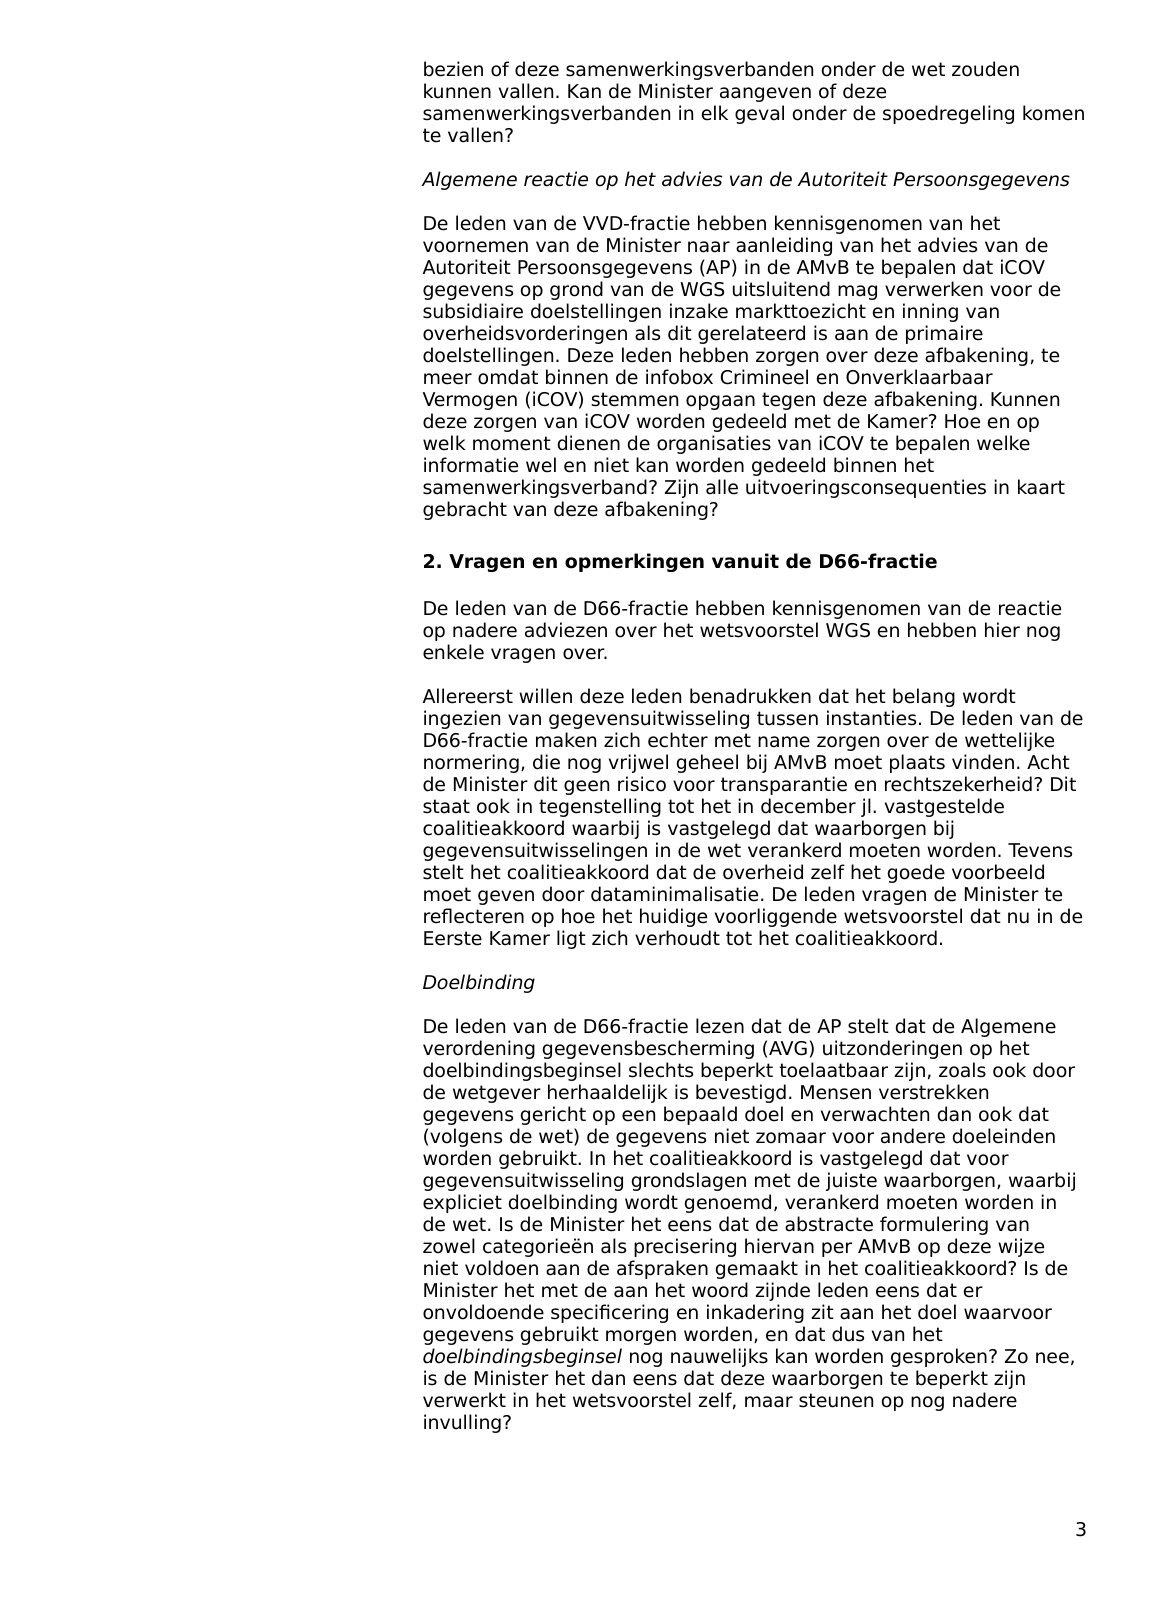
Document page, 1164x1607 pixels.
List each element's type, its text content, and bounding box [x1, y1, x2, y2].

text De leden van de VVD-fractie hebben kennisgenomen van het voornemen van de Minister naar aanleiding van het advies van de Autoriteit Persoonsgegevens (AP) in de AMvB te bepalen dat iCOV gegevens op grond van de WGS uitsluitend mag verwerken voor de subsidiaire doelstellingen inzake markttoezicht en inning van overheidsvorderingen als dit gerelateerd is aan de primaire doelstellingen. Deze leden hebben zorgen over deze afbakening, te meer omdat binnen de infobox Crimineel en Onverklaarbaar Vermogen (iCOV) stemmen opgaan tegen deze afbakening. Kunnen deze zorgen van iCOV worden gedeeld met de Kamer? Hoe en op welk moment dienen de organisaties van iCOV te bepalen welke informatie wel en niet kan worden gedeeld binnen het samenwerkingsverband? Zijn alle uitvoeringsconsequenties in kaart gebracht van deze afbakening? [422, 213, 1087, 521]
subtitle Algemene reactie op het advies van de Autoriteit Persoonsgegevens [422, 169, 1087, 191]
text De leden van de D66-fractie hebben kennisgenomen van de reactie op nadere adviezen over het wetsvoorstel WGS en hebben hier nog enkele vragen over. [422, 598, 1087, 664]
subtitle 2. Vragen en opmerkingen vanuit de D66-fractie [422, 551, 1087, 573]
text bezien of deze samenwerkingsverbanden onder de wet zouden kunnen vallen. Kan de Minister aangeven of deze samenwerkingsverbanden in elk geval onder de spoedregeling komen te vallen? [422, 59, 1087, 147]
text De leden van de D66-fractie lezen dat de AP stelt dat de Algemene verordening gegevensbescherming (AVG) uitzonderingen op het doelbindingsbeginsel slechts beperkt toelaatbaar zijn, zoals ook door de wetgever herhaaldelijk is bevestigd. Mensen verstrekken gegevens gericht op een bepaald doel en verwachten dan ook dat (volgens de wet) de gegevens niet zomaar voor andere doeleinden worden gebruikt. In het coalitieakkoord is vastgelegd dat voor gegevensuitwisseling grondslagen met de juiste waarborgen, waarbij expliciet doelbinding wordt genoemd, verankerd moeten worden in de wet. Is de Minister het eens dat de abstracte formulering van zowel categorieën als precisering hiervan per AMvB op deze wijze niet voldoen aan de afspraken gemaakt in het coalitieakkoord? Is de Minister het met de aan het woord zijnde leden eens dat er onvoldoende specificering en inkadering zit aan het doel waarvoor gegevens gebruikt morgen worden, en dat dus van het doelbindingsbeginsel nog nauwelijks kan worden gesproken? Zo nee, is de Minister het dan eens dat deze waarborgen te beperkt zijn verwerkt in het wetsvoorstel zelf, maar steunen op nog nadere invulling? [422, 1016, 1087, 1434]
subtitle Doelbinding [422, 972, 1087, 994]
text Allereerst willen deze leden benadrukken dat het belang wordt ingezien van gegevensuitwisseling tussen instanties. De leden van de D66-fractie maken zich echter met name zorgen over de wettelijke normering, die nog vrijwel geheel bij AMvB moet plaats vinden. Acht de Minister dit geen risico voor transparantie en rechtszekerheid? Dit staat ook in tegenstelling tot het in december jl. vastgestelde coalitieakkoord waarbij is vastgelegd dat waarborgen bij gegevensuitwisselingen in de wet verankerd moeten worden. Tevens stelt het coalitieakkoord dat de overheid zelf het goede voorbeeld moet geven door dataminimalisatie. De leden vragen de Minister te reflecteren op hoe het huidige voorliggende wetsvoorstel dat nu in de Eerste Kamer ligt zich verhoudt tot het coalitieakkoord. [422, 686, 1087, 950]
